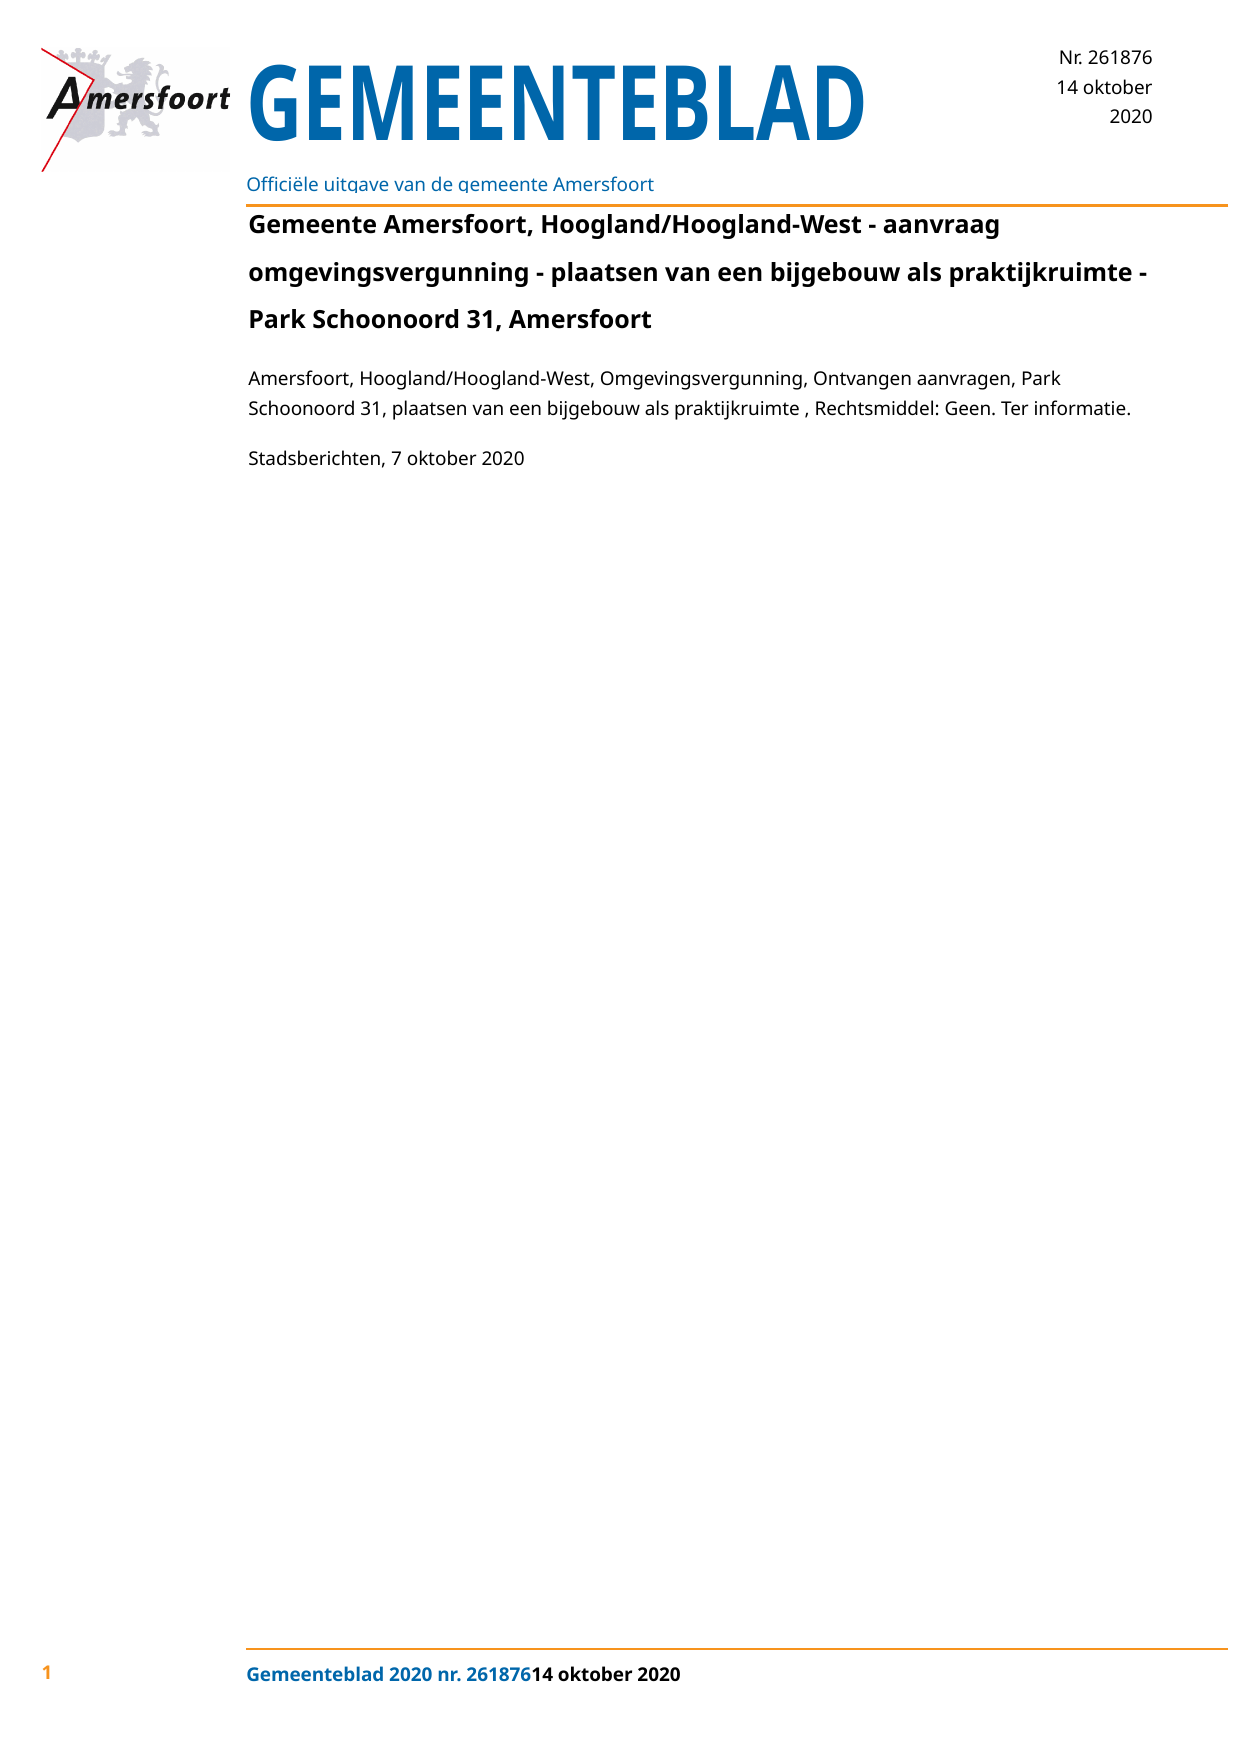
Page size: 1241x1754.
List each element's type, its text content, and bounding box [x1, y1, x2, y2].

text Amersfoort, Hoogland/Hoogland-West, Omgevingsvergunning, Ontvangen aanvragen, Park Schoonoord 31, plaatsen van een bijgebouw als praktijkruimte , Rechtsmiddel: Geen. Ter informatie. [248, 366, 1152, 421]
text Stadsberichten, 7 oktober 2020 [248, 446, 1152, 471]
text Gemeente Amersfoort, Hoogland/Hoogland-West - aanvraag omgevingsvergunning - plaatsen van een bijgebouw als praktijkruimte - Park Schoonoord 31, Amersfoort [248, 207, 1152, 336]
picture [41, 47, 231, 172]
